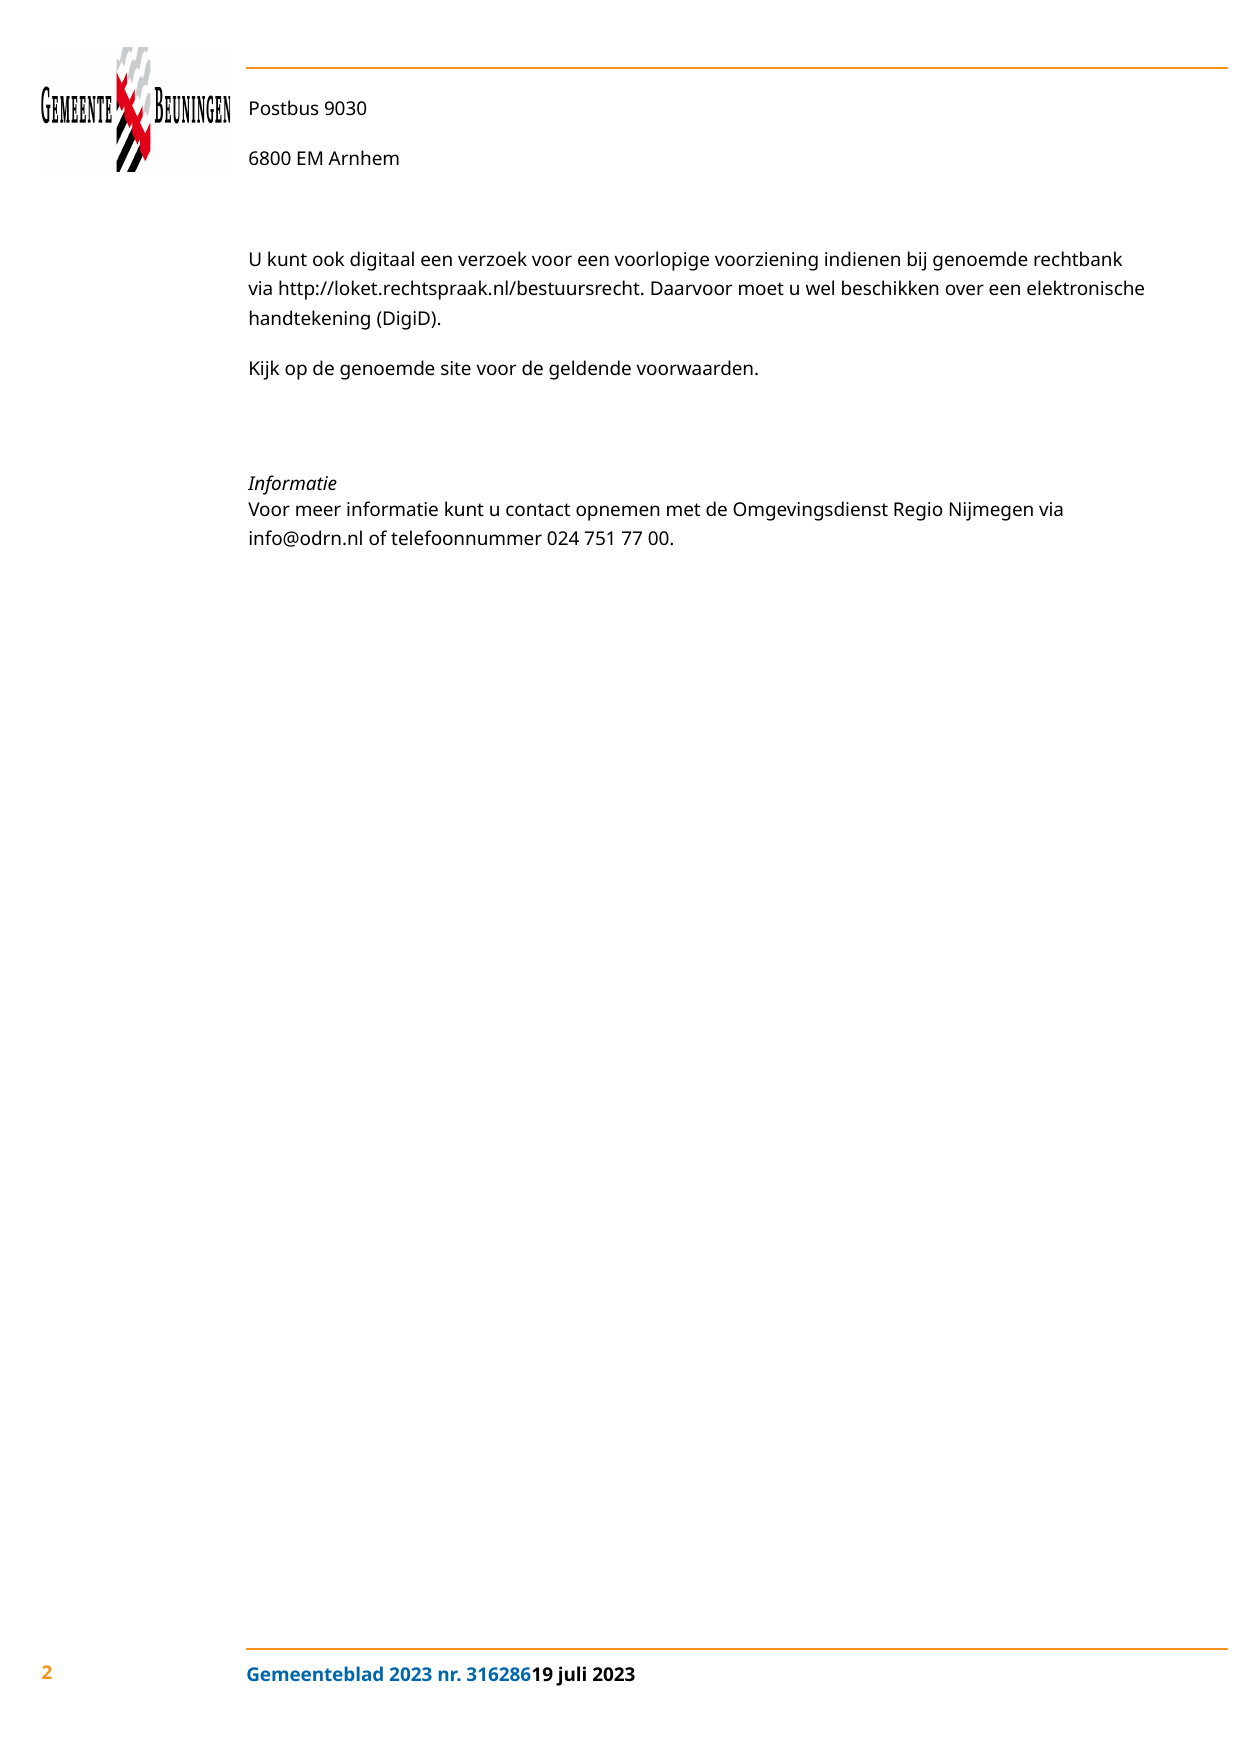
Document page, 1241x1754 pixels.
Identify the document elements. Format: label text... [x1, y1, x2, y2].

text Kijk op de genoemde site voor de geldende voorwaarden. [248, 356, 1152, 381]
text Voor meer informatie kunt u contact opnemen met de Omgevingsdienst Regio Nijmegen via info@odrn.nl of telefoonnummer 024 751 77 00. [248, 496, 1152, 551]
text Postbus 9030 [248, 95, 1152, 121]
picture [41, 47, 231, 172]
text Informatie [248, 470, 1152, 496]
text 6800 EM Arnhem [248, 145, 1152, 171]
text U kunt ook digitaal een verzoek voor een voorlopige voorziening indienen bij genoemde rechtbank via http://loket.rechtspraak.nl/bestuursrecht. Daarvoor moet u wel beschikken over een elektronische handtekening (DigiD). [248, 246, 1152, 331]
